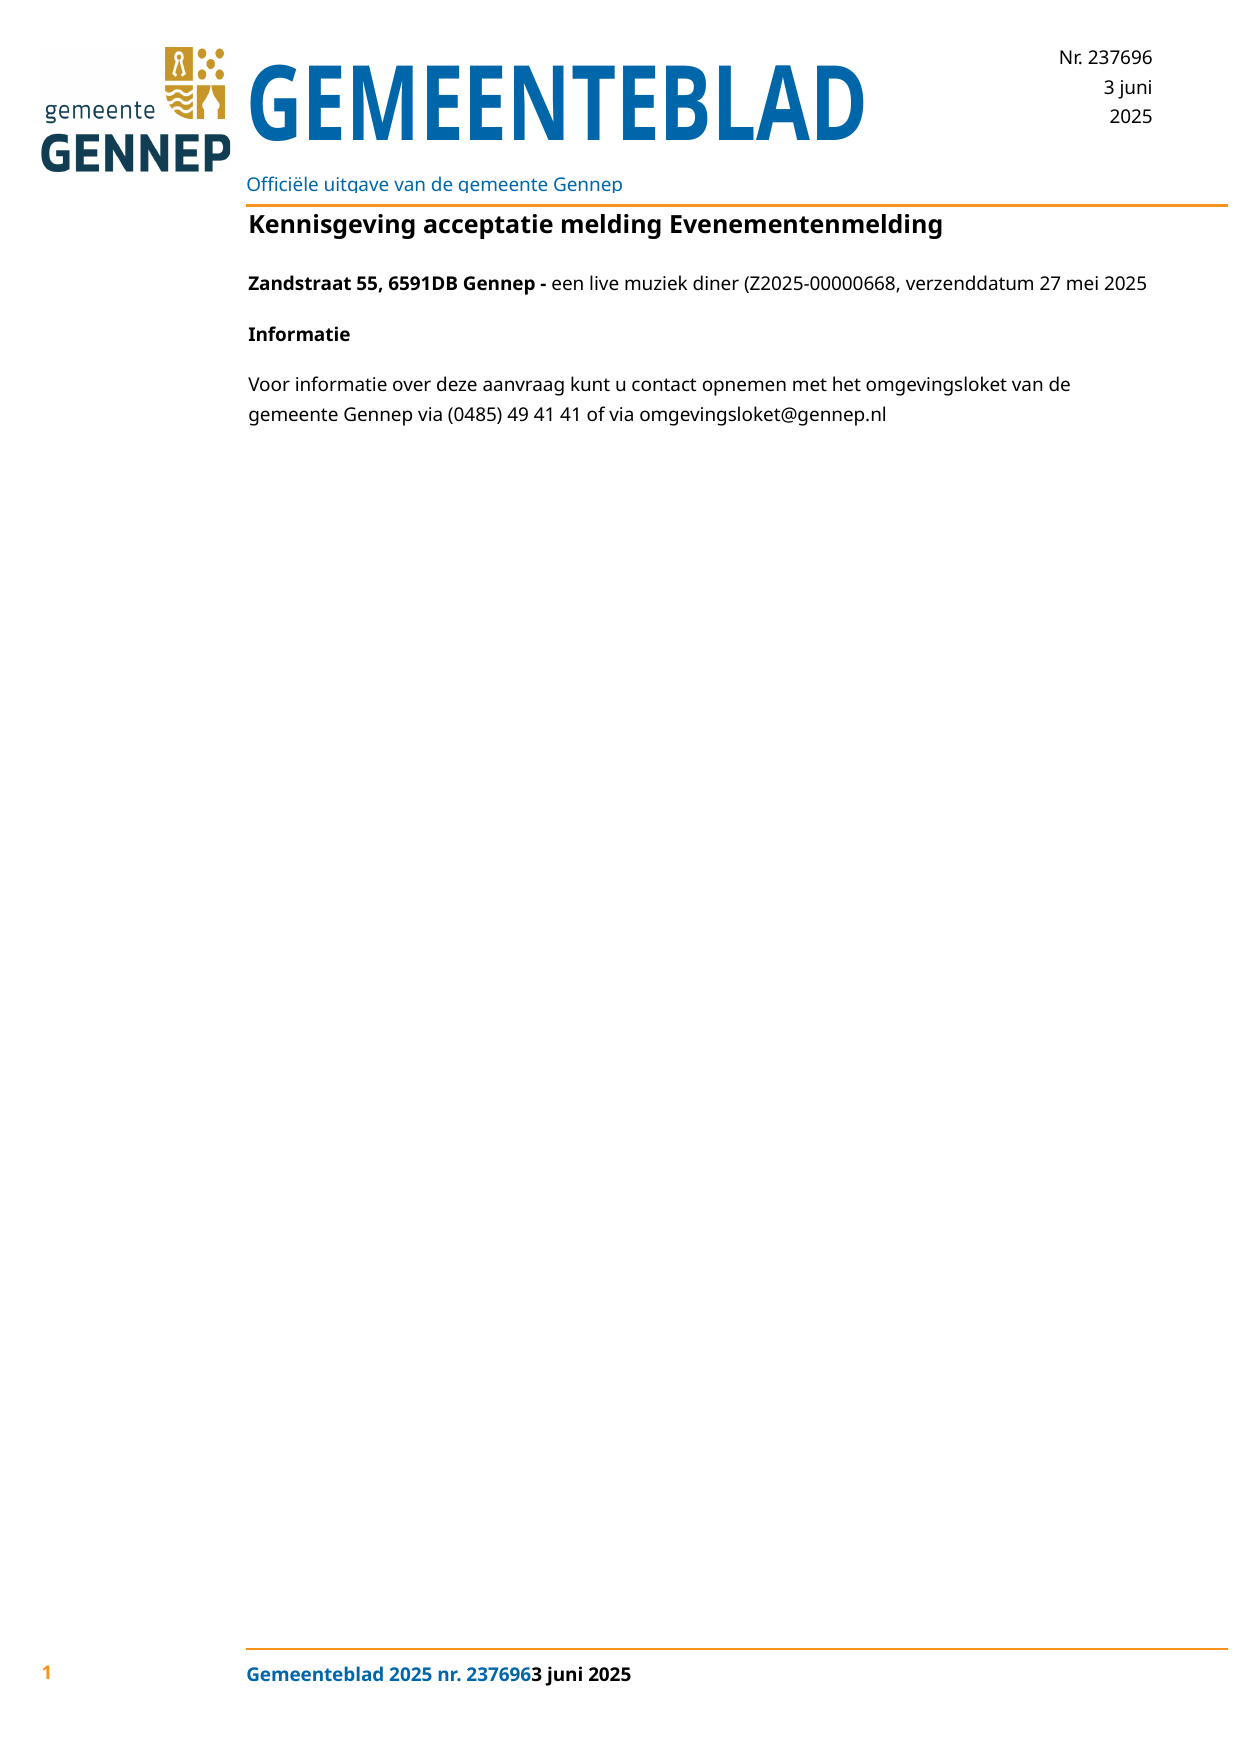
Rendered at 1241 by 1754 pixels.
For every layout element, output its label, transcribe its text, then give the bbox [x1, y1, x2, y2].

text Kennisgeving acceptatie melding Evenementenmelding [248, 207, 1152, 241]
picture [41, 47, 231, 172]
text Informatie [248, 321, 1152, 346]
text Voor informatie over deze aanvraag kunt u contact opnemen met het omgevingsloket van de gemeente Gennep via (0485) 49 41 41 of via omgevingsloket@gennep.nl [248, 371, 1152, 426]
text Zandstraat 55, 6591DB Gennep - een live muziek diner (Z2025-00000668, verzenddatum 27 mei 2025 [248, 270, 1152, 296]
